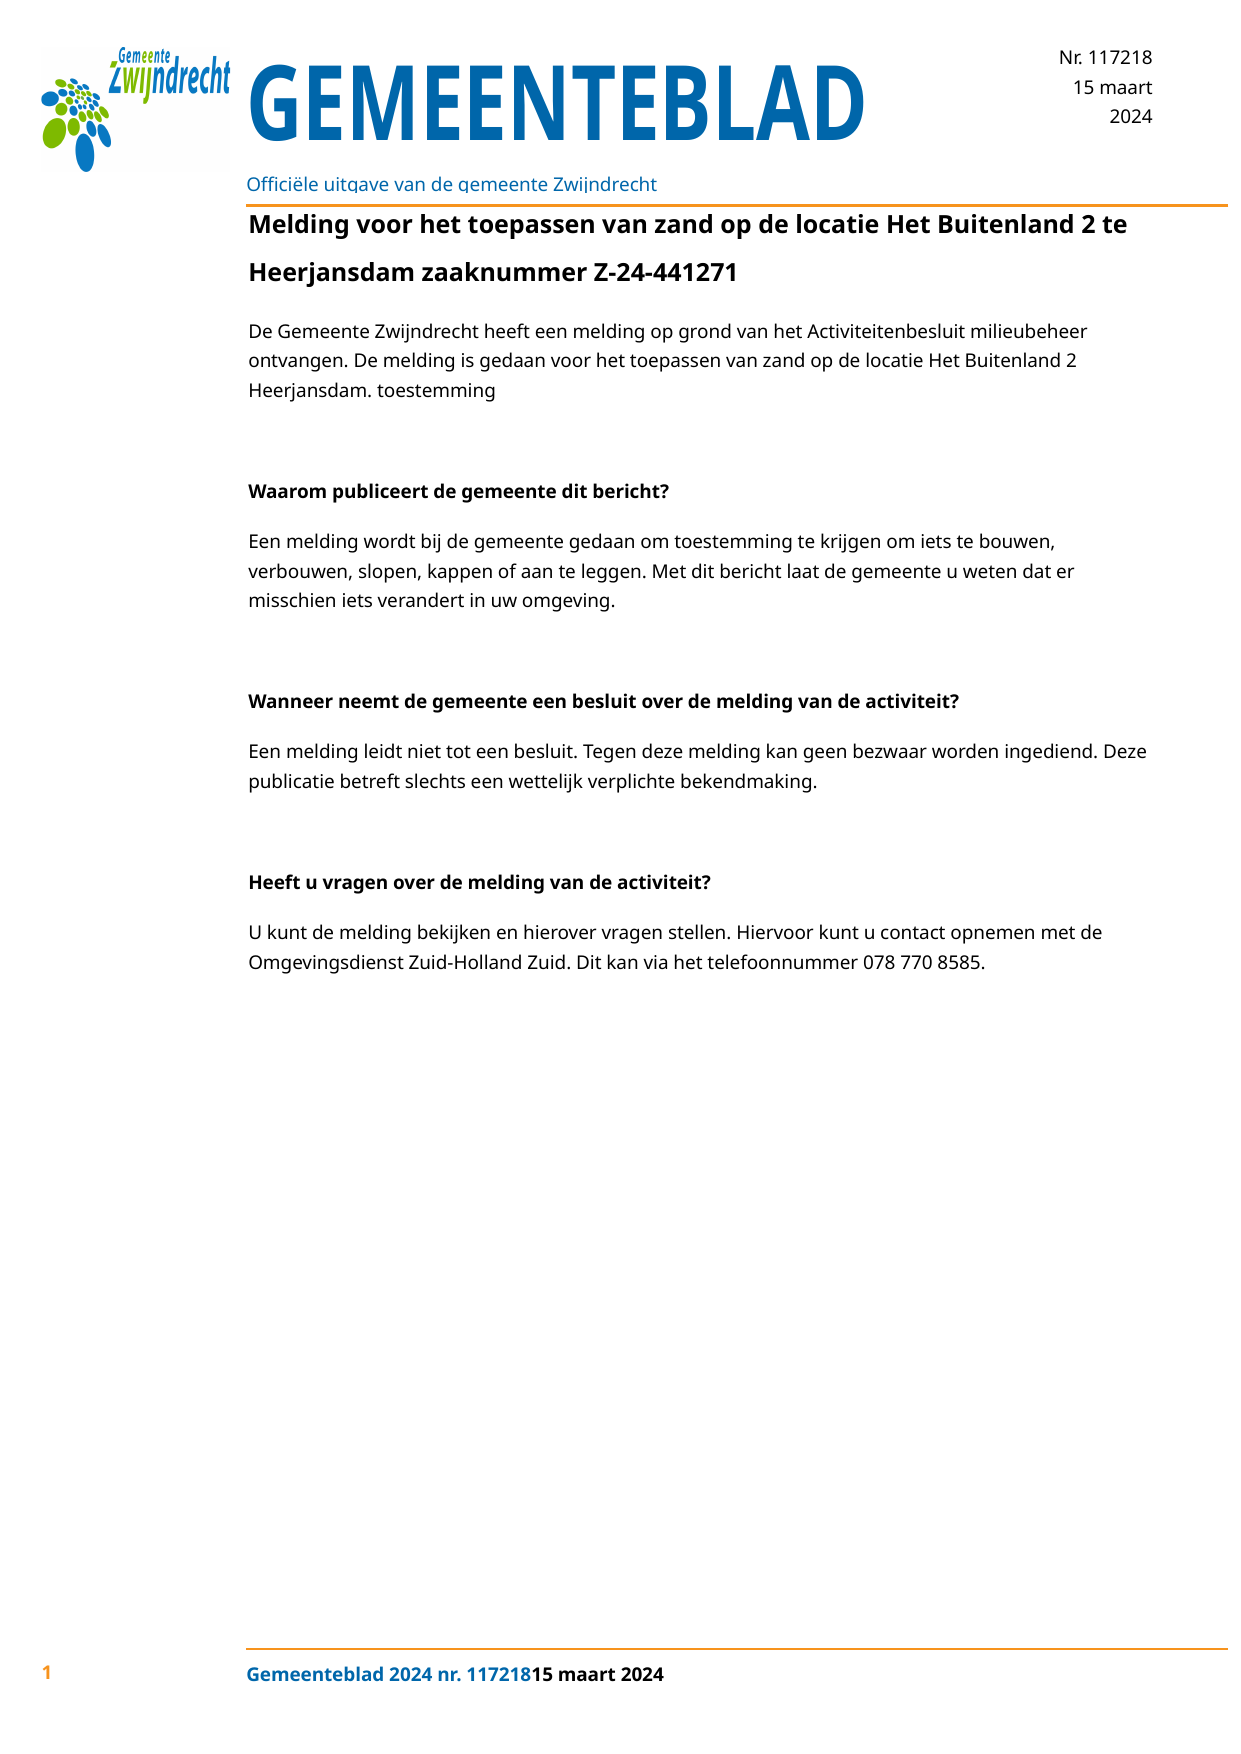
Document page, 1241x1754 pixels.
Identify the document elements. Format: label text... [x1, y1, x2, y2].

picture [41, 47, 231, 172]
text De Gemeente Zwijndrecht heeft een melding op grond van het Activiteitenbesluit milieubeheer ontvangen. De melding is gedaan voor het toepassen van zand op de locatie Het Buitenland 2 Heerjansdam. toestemming [248, 318, 1152, 403]
text U kunt de melding bekijken en hierover vragen stellen. Hiervoor kunt u contact opnemen met de Omgevingsdienst Zuid-Holland Zuid. Dit kan via het telefoonnummer 078 770 8585. [248, 919, 1152, 975]
text Heeft u vragen over de melding van de activiteit? [248, 869, 1152, 895]
text Een melding wordt bij de gemeente gedaan om toestemming te krijgen om iets te bouwen, verbouwen, slopen, kappen of aan te leggen. Met dit bericht laat de gemeente u weten dat er misschien iets verandert in uw omgeving. [248, 528, 1152, 613]
text Melding voor het toepassen van zand op de locatie Het Buitenland 2 te Heerjansdam zaaknummer Z-24-441271 [248, 207, 1152, 288]
text Een melding leidt niet tot een besluit. Tegen deze melding kan geen bezwaar worden ingediend. Deze publicatie betreft slechts een wettelijk verplichte bekendmaking. [248, 739, 1152, 794]
text Waarom publiceert de gemeente dit bericht? [248, 478, 1152, 504]
text Wanneer neemt de gemeente een besluit over de melding van de activiteit? [248, 688, 1152, 714]
